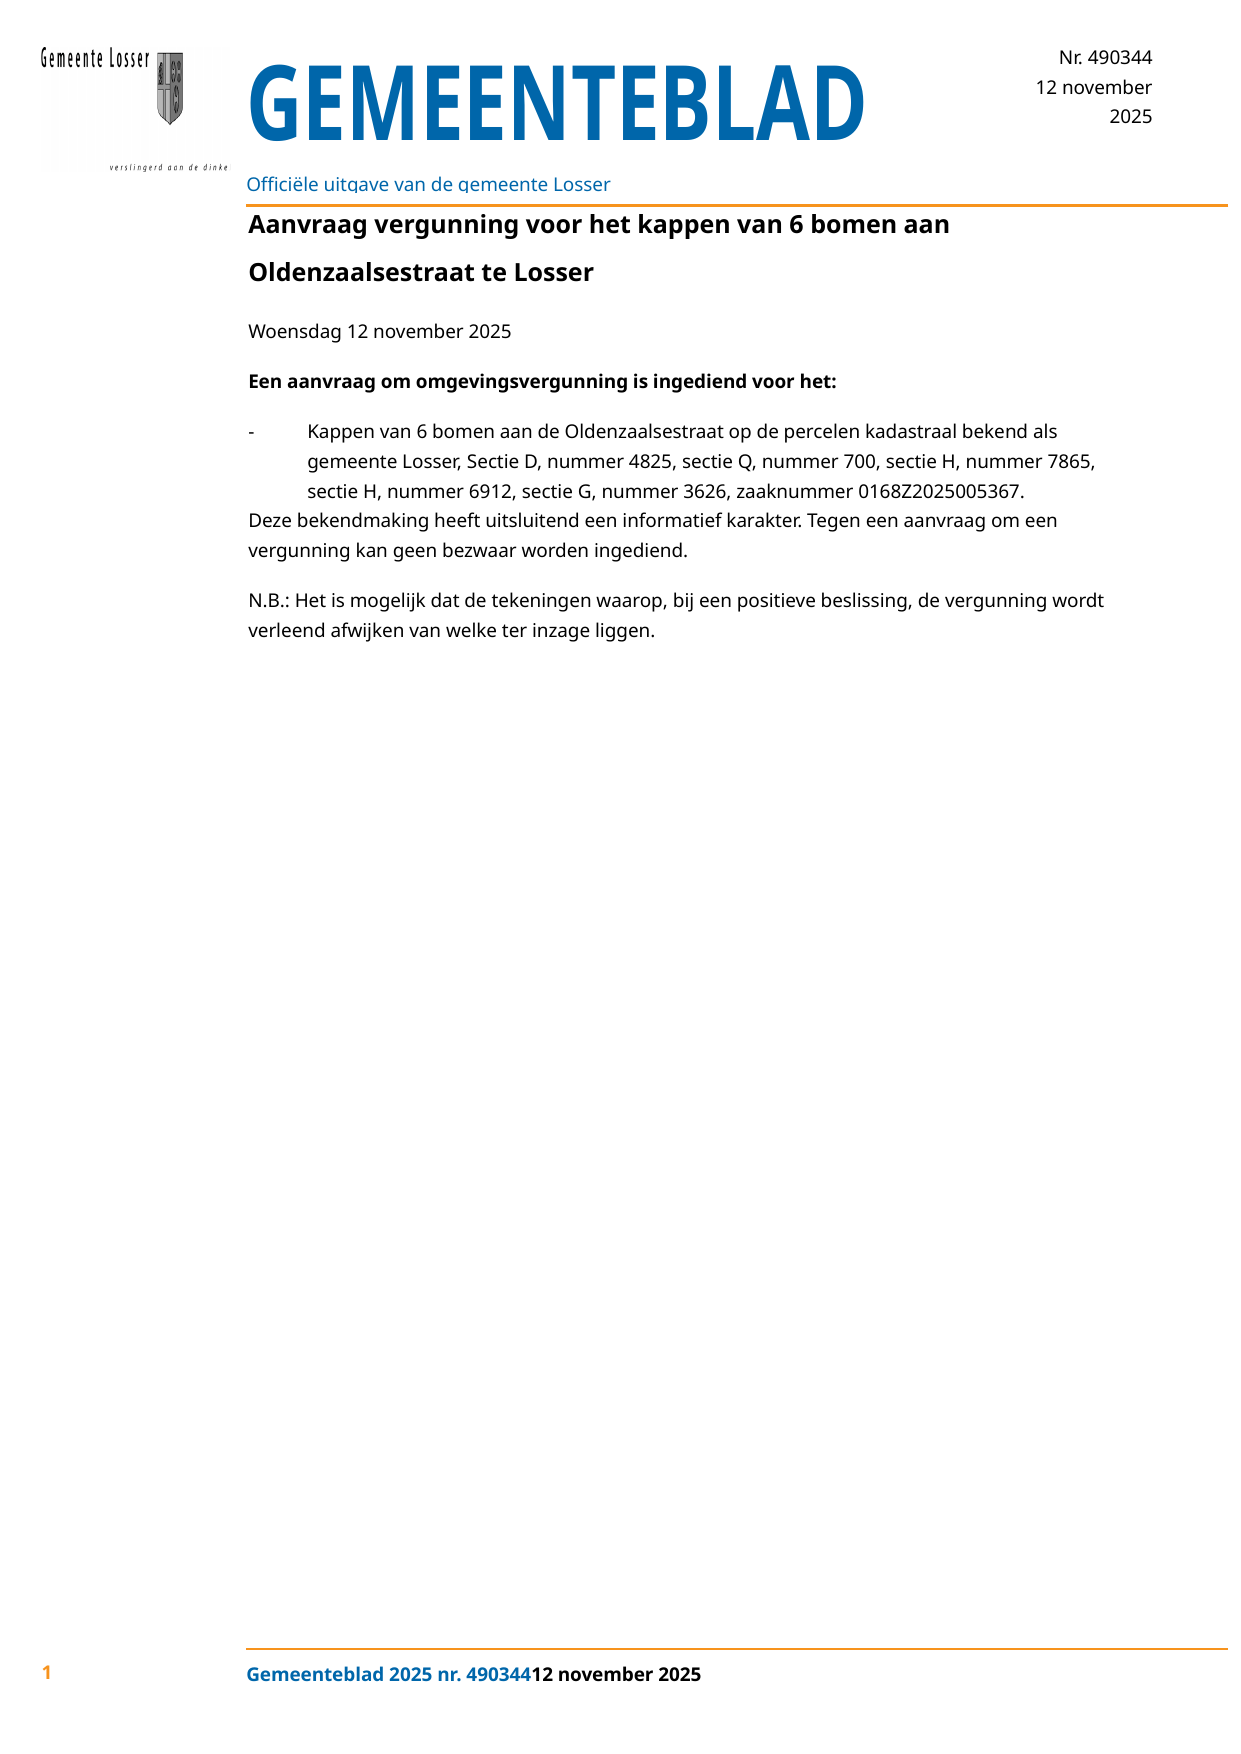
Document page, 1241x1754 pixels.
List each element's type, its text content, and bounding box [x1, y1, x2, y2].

text Een aanvraag om omgevingsvergunning is ingediend voor het: [248, 368, 1152, 394]
picture [41, 47, 231, 172]
text Woensdag 12 november 2025 [248, 318, 1152, 344]
text Aanvraag vergunning voor het kappen van 6 bomen aan Oldenzaalsestraat te Losser [248, 207, 1152, 288]
text N.B.: Het is mogelijk dat de tekeningen waarop, bij een positieve beslissing, de vergunning wordt verleend afwijken van welke ter inzage liggen. [248, 587, 1152, 643]
list Kappen van 6 bomen aan de Oldenzaalsestraat op de percelen kadastraal bekend als gemeente Losser, Sectie D, nummer 4825, sectie Q, nummer 700, sectie H, nummer 7865, sectie H, nummer 6912, sectie G, nummer 3626, zaaknummer 0168Z2025005367. [248, 419, 1152, 504]
text Deze bekendmaking heeft uitsluitend een informatief karakter. Tegen een aanvraag om een vergunning kan geen bezwaar worden ingediend. [248, 507, 1152, 563]
